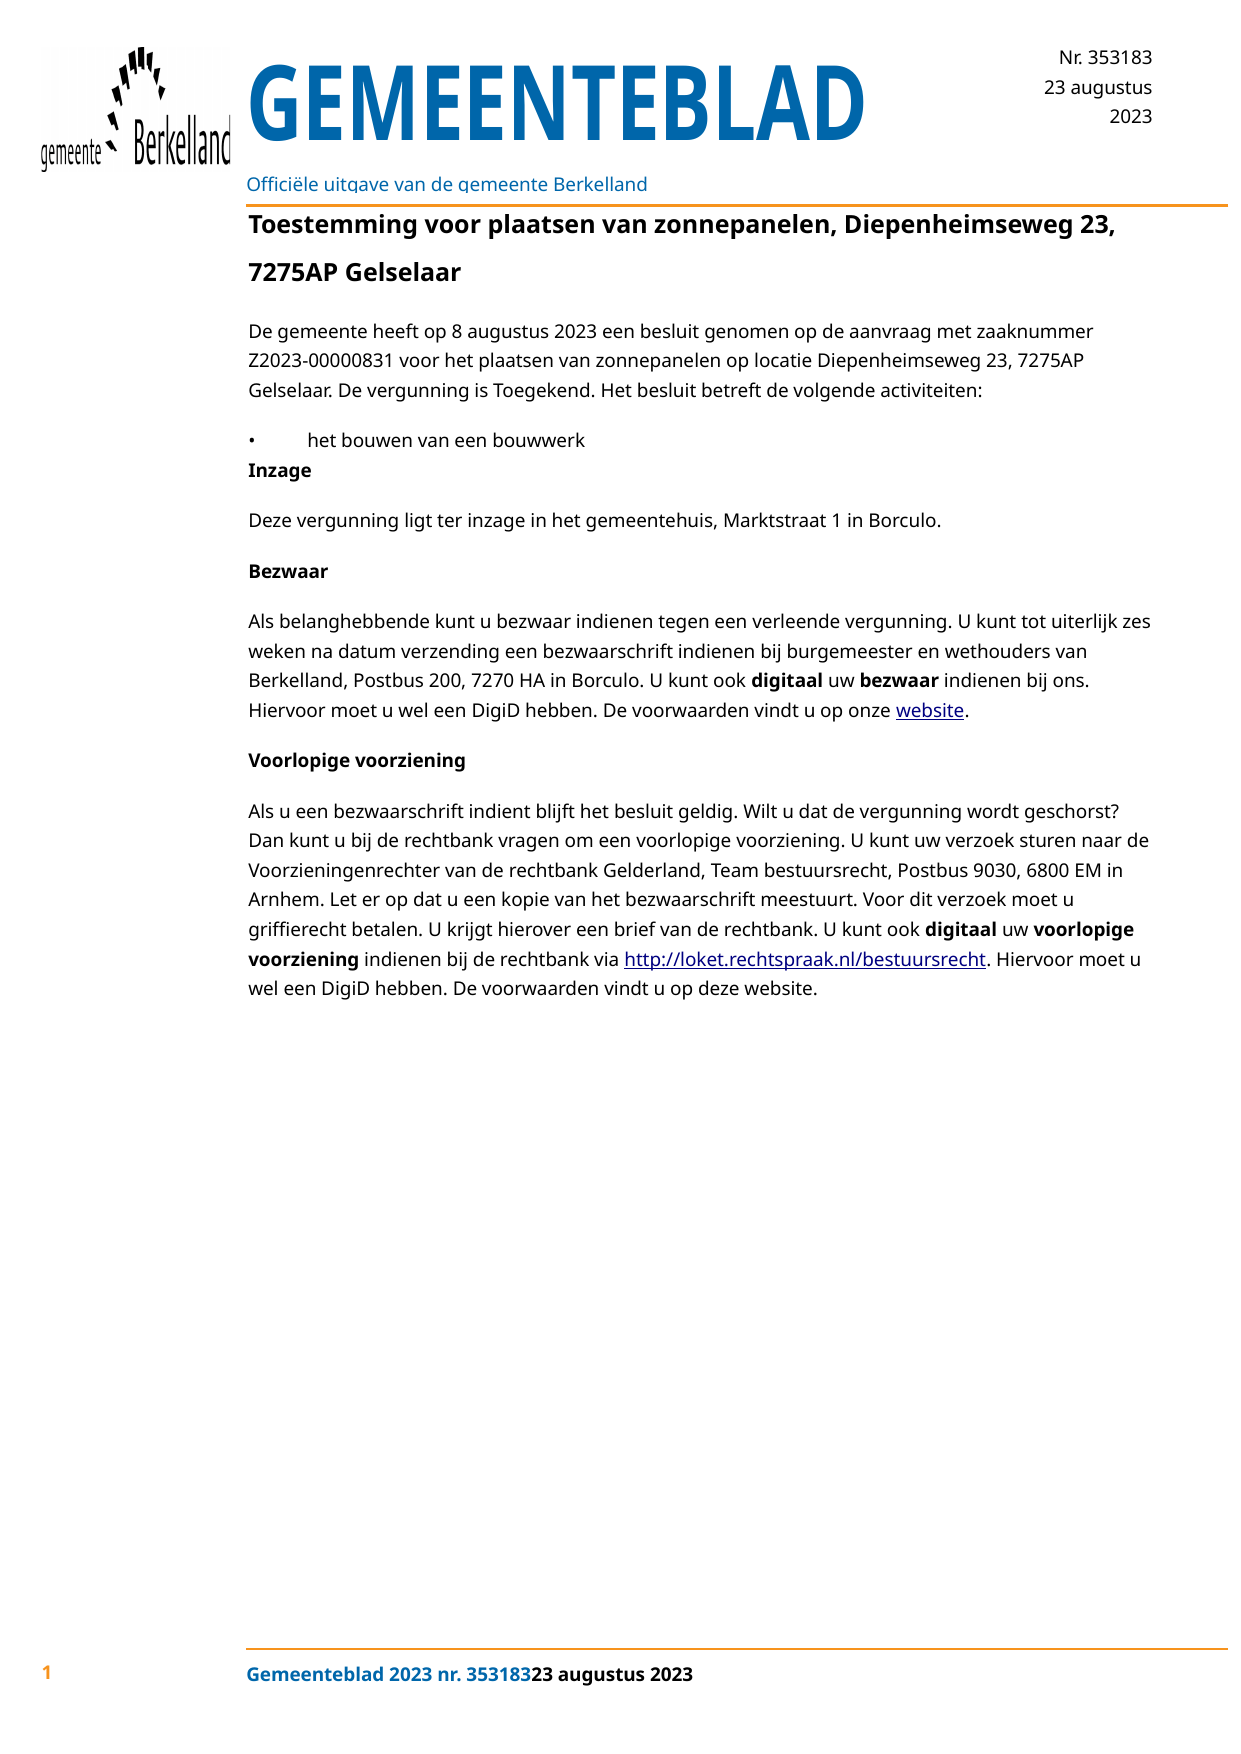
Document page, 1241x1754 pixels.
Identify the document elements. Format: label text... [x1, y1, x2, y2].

text Deze vergunning ligt ter inzage in het gemeentehuis, Marktstraat 1 in Borculo. [248, 507, 1152, 533]
list het bouwen van een bouwwerk [248, 427, 1152, 453]
text Bezwaar [248, 558, 1152, 584]
text Als u een bezwaarschrift indient blijft het besluit geldig. Wilt u dat de vergunning wordt geschorst? Dan kunt u bij de rechtbank vragen om een voorlopige voorziening. U kunt uw verzoek sturen naar de Voorzieningenrechter van de rechtbank Gelderland, Team bestuursrecht, Postbus 9030, 6800 EM in Arnhem. Let er op dat u een kopie van het bezwaarschrift meestuurt. Voor dit verzoek moet u griffierecht betalen. U krijgt hierover een brief van de rechtbank. U kunt ook digitaal uw voorlopige voorziening indienen bij de rechtbank via http://loket.rechtspraak.nl/bestuursrecht. Hiervoor moet u wel een DigiD hebben. De voorwaarden vindt u op deze website. [248, 798, 1152, 1001]
text Voorlopige voorziening [248, 747, 1152, 773]
text Inzage [248, 457, 1152, 483]
text Als belanghebbende kunt u bezwaar indienen tegen een verleende vergunning. U kunt tot uiterlijk zes weken na datum verzending een bezwaarschrift indienen bij burgemeester en wethouders van Berkelland, Postbus 200, 7270 HA in Borculo. U kunt ook digitaal uw bezwaar indienen bij ons. Hiervoor moet u wel een DigiD hebben. De voorwaarden vindt u op onze website. [248, 608, 1152, 723]
picture [41, 47, 231, 172]
text De gemeente heeft op 8 augustus 2023 een besluit genomen op de aanvraag met zaaknummer Z2023-00000831 voor het plaatsen van zonnepanelen op locatie Diepenheimseweg 23, 7275AP Gelselaar. De vergunning is Toegekend. Het besluit betreft de volgende activiteiten: [248, 318, 1152, 403]
text Toestemming voor plaatsen van zonnepanelen, Diepenheimseweg 23, 7275AP Gelselaar [248, 207, 1152, 288]
